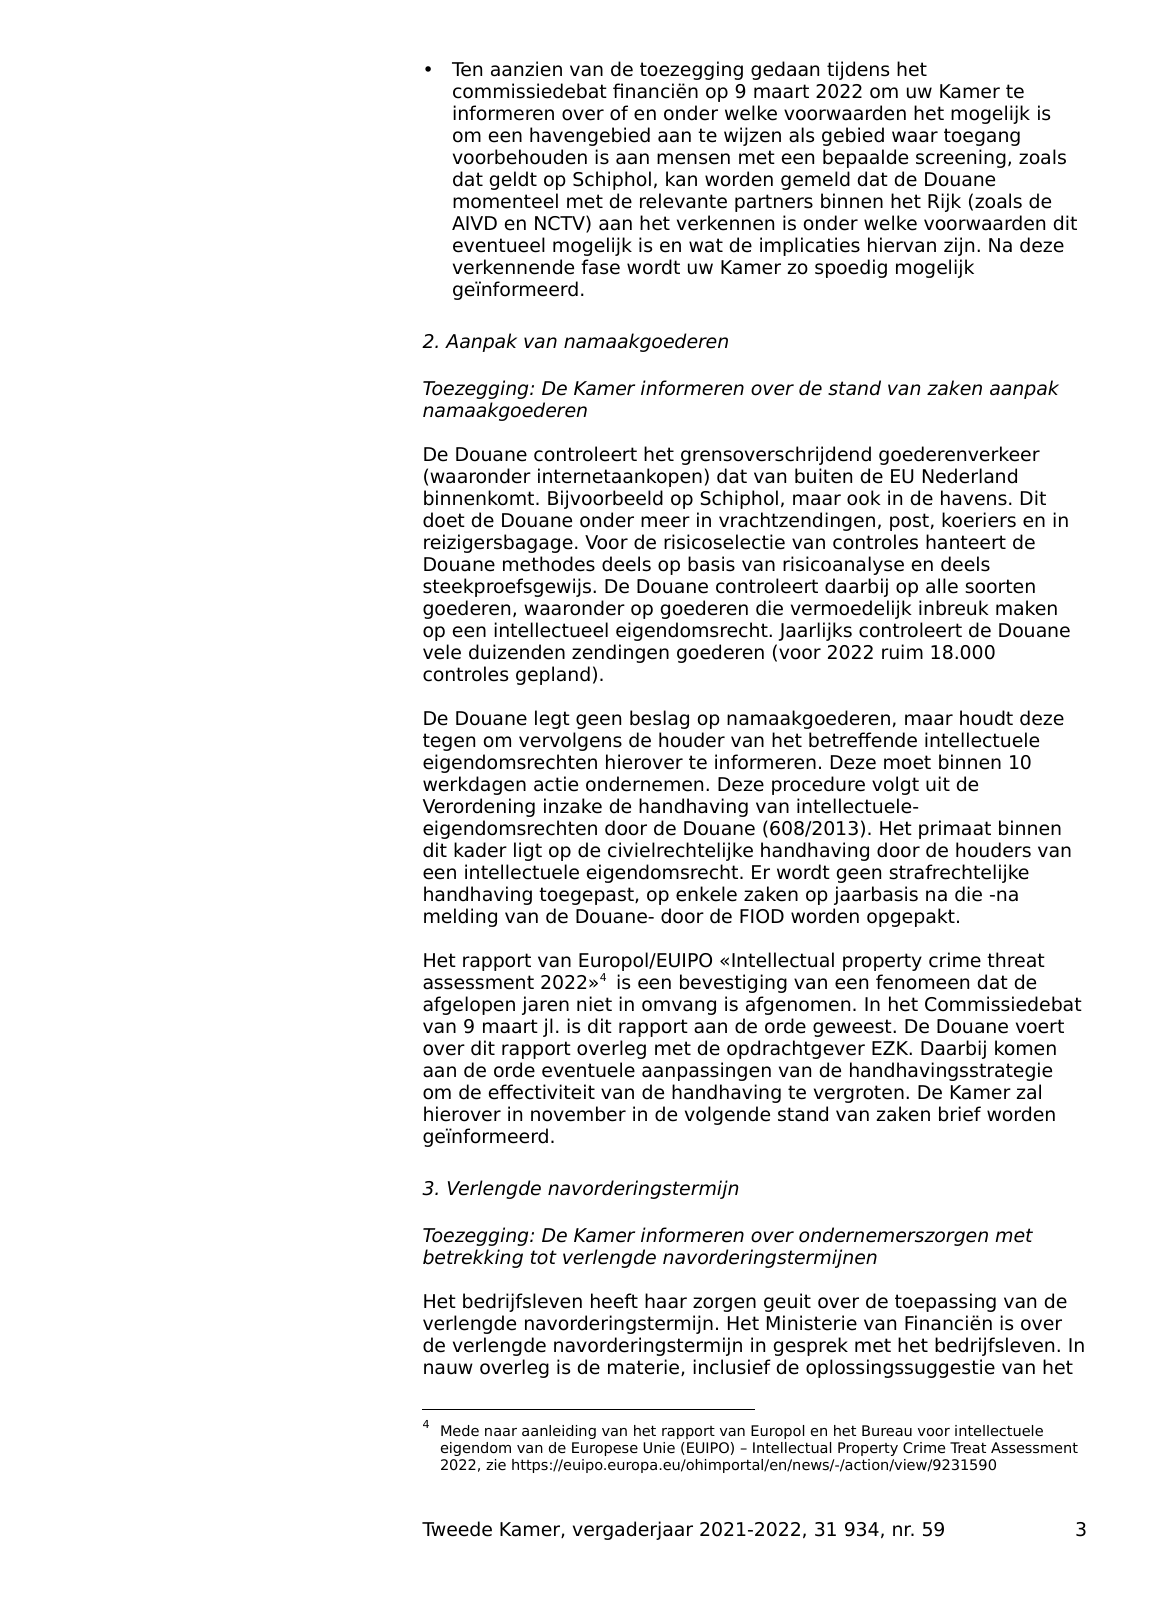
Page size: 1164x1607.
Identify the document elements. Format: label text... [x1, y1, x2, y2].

text De Douane legt geen beslag op namaakgoederen, maar houdt deze tegen om vervolgens de houder van het betreffende intellectuele eigendomsrechten hierover te informeren. Deze moet binnen 10 werkdagen actie ondernemen. Deze procedure volgt uit de Verordening inzake de handhaving van intellectuele-eigendomsrechten door de Douane (608/2013). Het primaat binnen dit kader ligt op de civielrechtelijke handhaving door de houders van een intellectuele eigendomsrecht. Er wordt geen strafrechtelijke handhaving toegepast, op enkele zaken op jaarbasis na die -na melding van de Douane- door de FIOD worden opgepakt. [422, 708, 1087, 928]
text De Douane controleert het grensoverschrijdend goederenverkeer (waaronder internetaankopen) dat van buiten de EU Nederland binnenkomt. Bijvoorbeeld op Schiphol, maar ook in de havens. Dit doet de Douane onder meer in vrachtzendingen, post, koeriers en in reizigersbagage. Voor de risicoselectie van controles hanteert de Douane methodes deels op basis van risicoanalyse en deels steekproefsgewijs. De Douane controleert daarbij op alle soorten goederen, waaronder op goederen die vermoedelijk inbreuk maken op een intellectueel eigendomsrecht. Jaarlijks controleert de Douane vele duizenden zendingen goederen (voor 2022 ruim 18.000 controles gepland). [422, 444, 1087, 686]
subtitle Toezegging: De Kamer informeren over ondernemerszorgen met betrekking tot verlengde navorderingstermijnen [422, 1225, 1087, 1269]
subtitle 2. Aanpak van namaakgoederen [422, 331, 1087, 353]
text Het rapport van Europol/EUIPO «Intellectual property crime threat assessment 2022» is een bevestiging van een fenomeen dat de afgelopen jaren niet in omvang is afgenomen. In het Commissiedebat van 9 maart jl. is dit rapport aan de orde geweest. De Douane voert over dit rapport overleg met de opdrachtgever EZK. Daarbij komen aan de orde eventuele aanpassingen van de handhavingsstrategie om de effectiviteit van de handhaving te vergroten. De Kamer zal hierover in november in de volgende stand van zaken brief worden geïnformeerd. [422, 950, 1087, 1148]
subtitle 3. Verlengde navorderingstermijn [422, 1178, 1087, 1200]
text Mede naar aanleiding van het rapport van Europol en het Bureau voor intellectuele eigendom van de Europese Unie (EUIPO) – Intellectual Property Crime Treat Assessment 2022, zie https://euipo.europa.eu/ohimportal/en/news/-/action/view/9231590 [422, 1418, 1087, 1474]
text • Ten aanzien van de toezegging gedaan tijdens het commissiedebat financiën op 9 maart 2022 om uw Kamer te informeren over of en onder welke voorwaarden het mogelijk is om een havengebied aan te wijzen als gebied waar toegang voorbehouden is aan mensen met een bepaalde screening, zoals dat geldt op Schiphol, kan worden gemeld dat de Douane momenteel met de relevante partners binnen het Rijk (zoals de AIVD en NCTV) aan het verkennen is onder welke voorwaarden dit eventueel mogelijk is en wat de implicaties hiervan zijn. Na deze verkennende fase wordt uw Kamer zo spoedig mogelijk geïnformeerd. [422, 59, 1087, 301]
text Het bedrijfsleven heeft haar zorgen geuit over de toepassing van de verlengde navorderingstermijn. Het Ministerie van Financiën is over de verlengde navorderingstermijn in gesprek met het bedrijfsleven. In nauw overleg is de materie, inclusief de oplossingssuggestie van het [422, 1291, 1087, 1379]
subtitle Toezegging: De Kamer informeren over de stand van zaken aanpak namaakgoederen [422, 378, 1087, 422]
